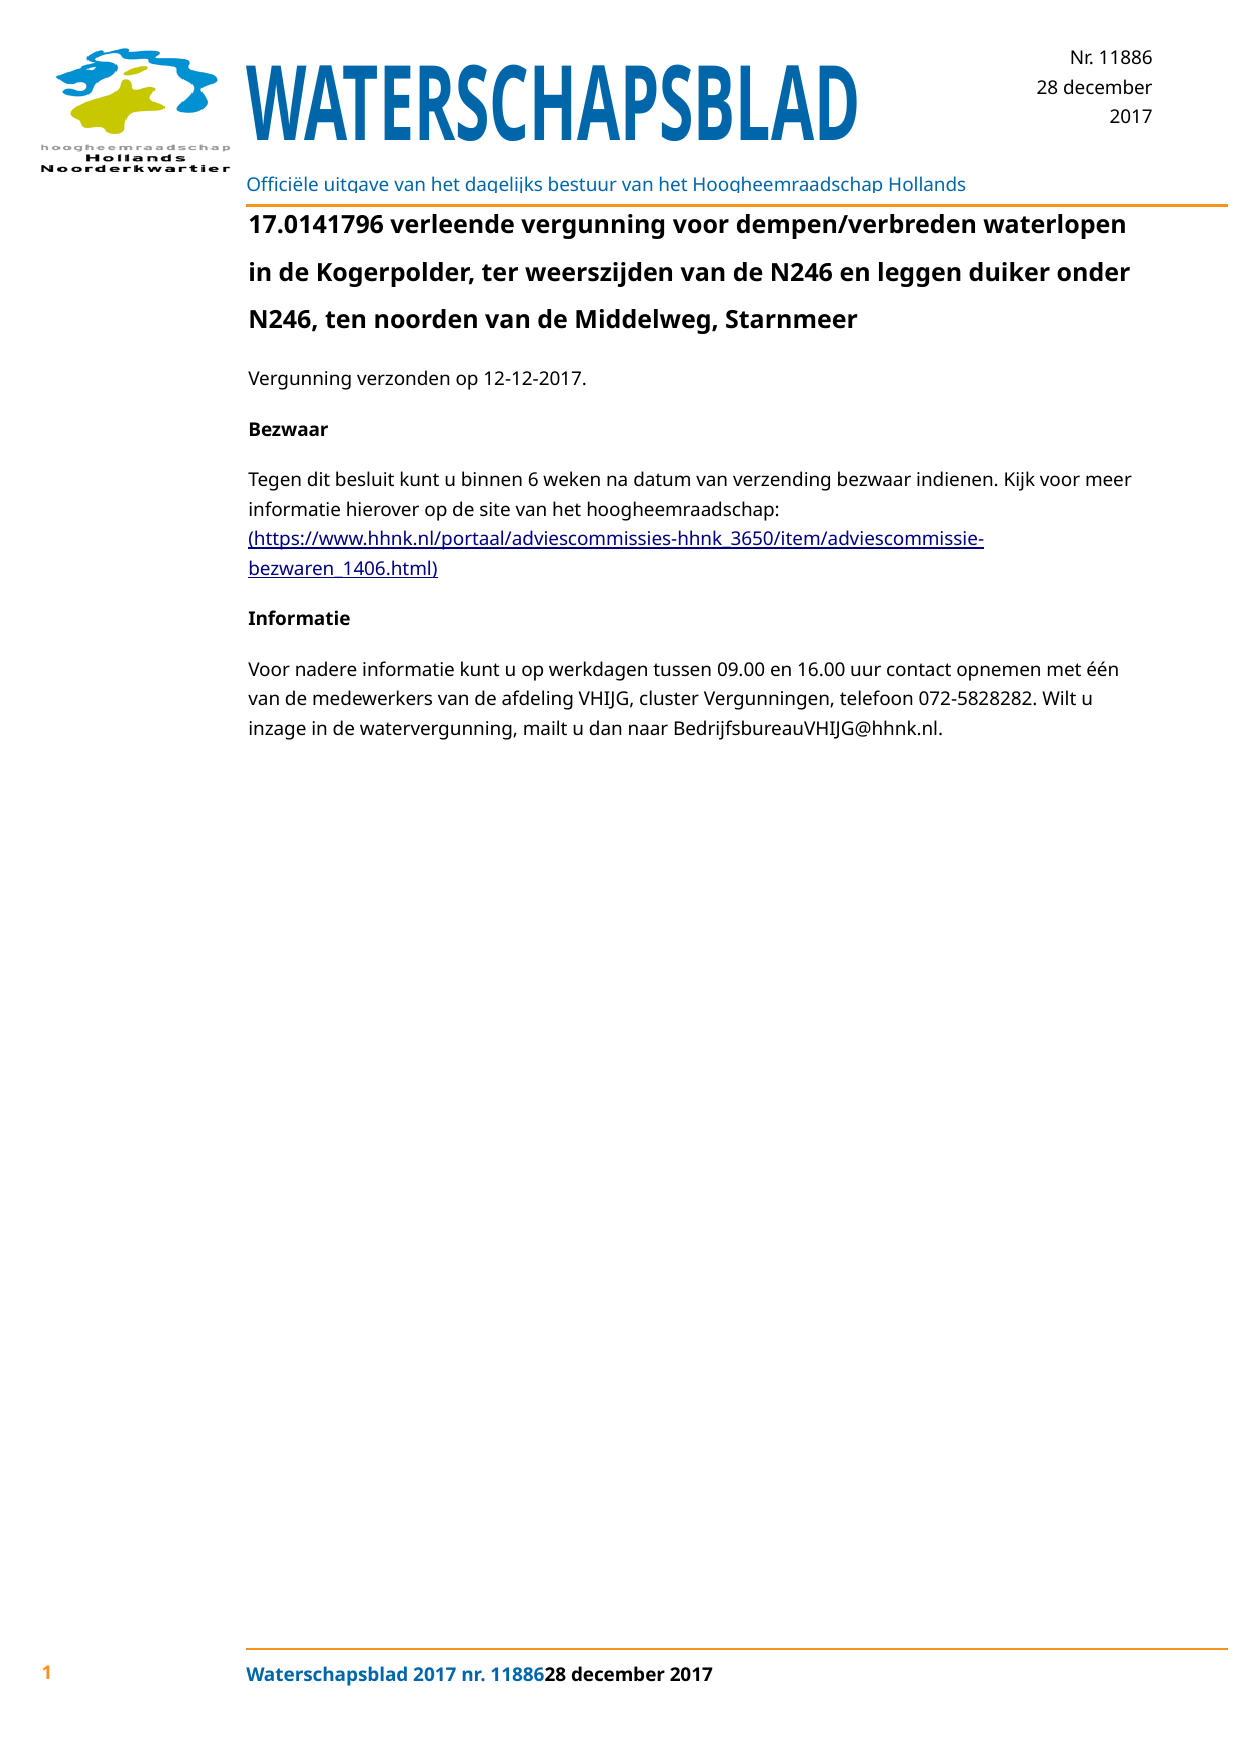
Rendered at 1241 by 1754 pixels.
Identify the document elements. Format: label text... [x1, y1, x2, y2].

text Informatie [248, 606, 1152, 631]
text Bezwaar [248, 416, 1152, 442]
text Tegen dit besluit kunt u binnen 6 weken na datum van verzending bezwaar indienen. Kijk voor meer informatie hierover op de site van het hoogheemraadschap: (https://www.hhnk.nl/portaal/adviescommissies-hhnk_3650/item/adviescommissie-bezwaren_1406.html) [248, 466, 1152, 581]
text Vergunning verzonden op 12-12-2017. [248, 366, 1152, 391]
picture [41, 47, 231, 172]
text 17.0141796 verleende vergunning voor dempen/verbreden waterlopen in de Kogerpolder, ter weerszijden van de N246 en leggen duiker onder N246, ten noorden van de Middelweg, Starnmeer [248, 207, 1152, 336]
text Voor nadere informatie kunt u op werkdagen tussen 09.00 en 16.00 uur contact opnemen met één van de medewerkers van de afdeling VHIJG, cluster Vergunningen, telefoon 072-5828282. Wilt u inzage in de watervergunning, mailt u dan naar BedrijfsbureauVHIJG@hhnk.nl. [248, 656, 1152, 741]
